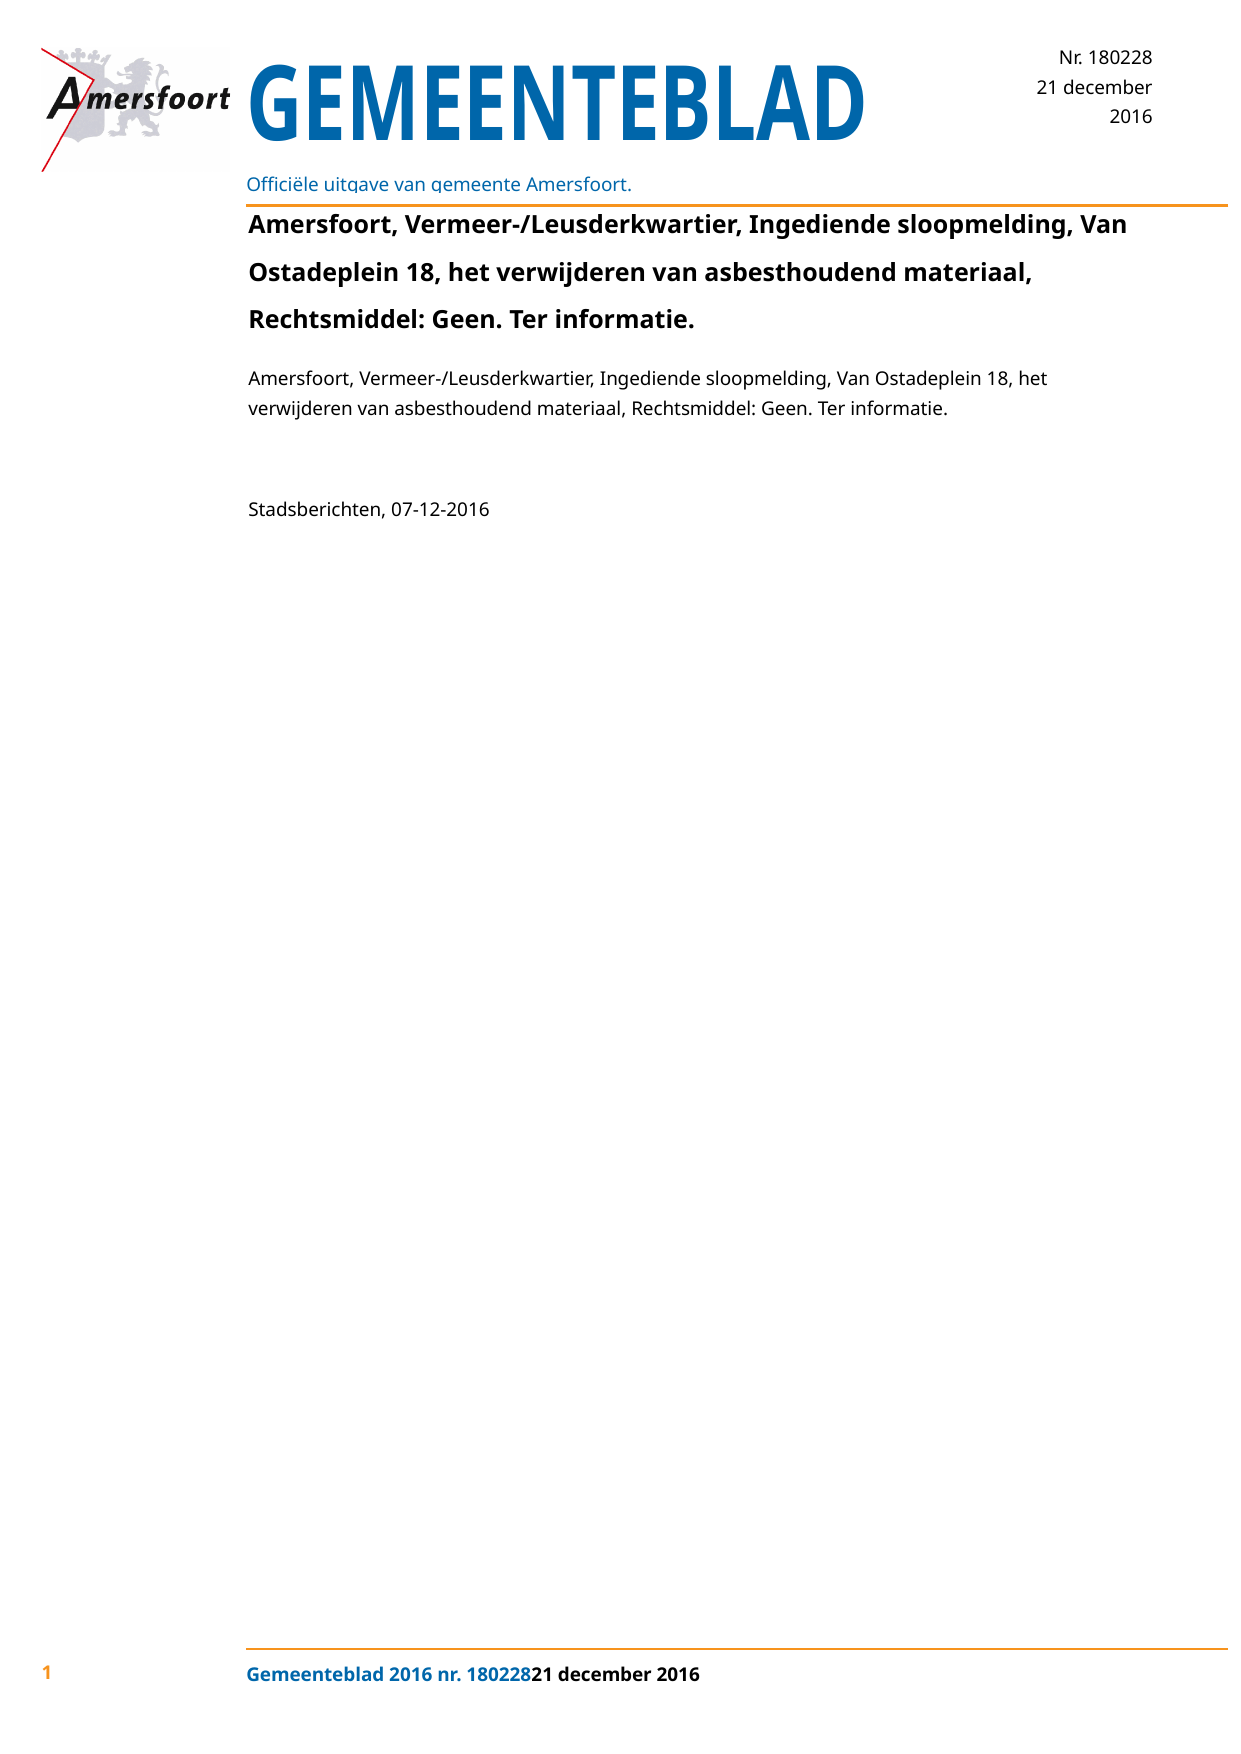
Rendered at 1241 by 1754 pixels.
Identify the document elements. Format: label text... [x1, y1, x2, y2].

text Amersfoort, Vermeer-/Leusderkwartier, Ingediende sloopmelding, Van Ostadeplein 18, het verwijderen van asbesthoudend materiaal, Rechtsmiddel: Geen. Ter informatie. [248, 207, 1152, 336]
text Amersfoort, Vermeer-/Leusderkwartier, Ingediende sloopmelding, Van Ostadeplein 18, het verwijderen van asbesthoudend materiaal, Rechtsmiddel: Geen. Ter informatie. [248, 366, 1152, 421]
text Stadsberichten, 07-12-2016 [248, 496, 1152, 522]
picture [41, 47, 231, 172]
